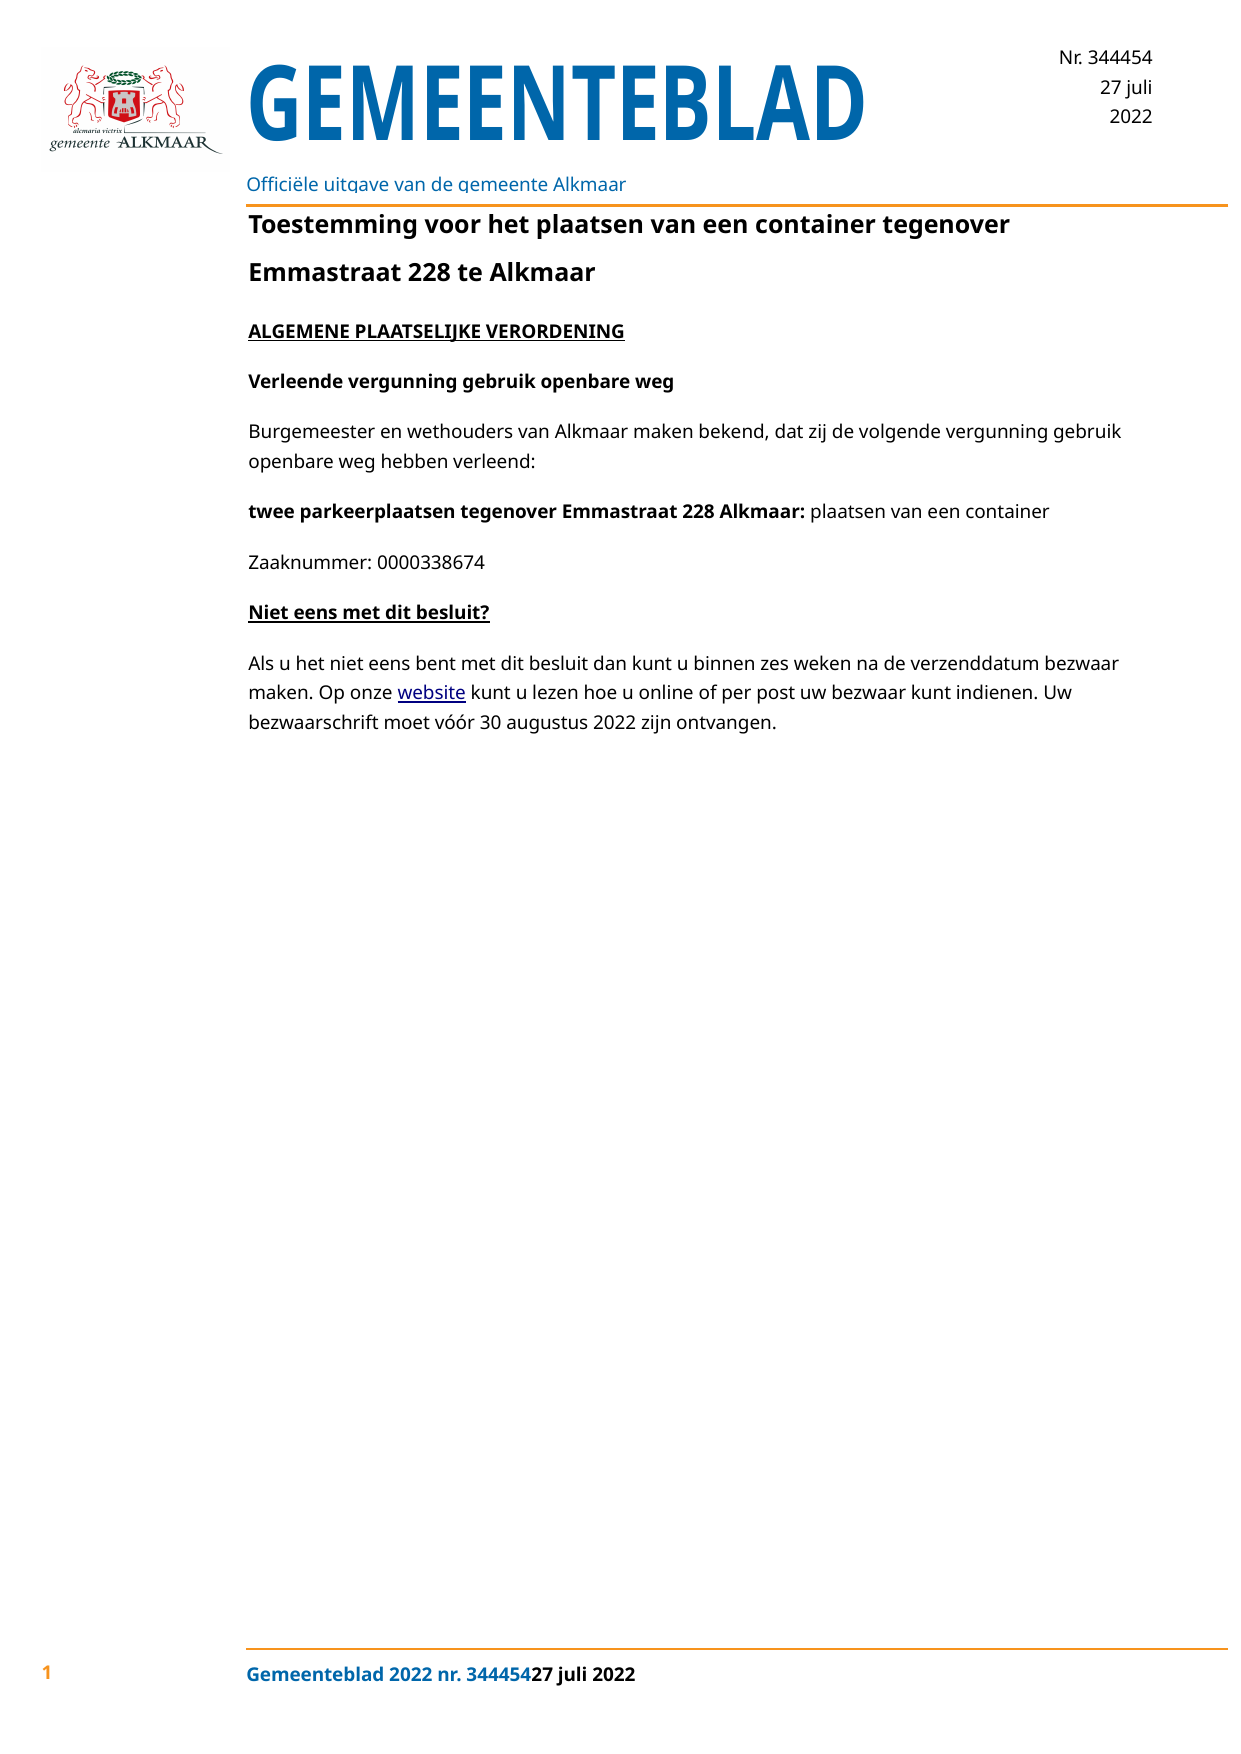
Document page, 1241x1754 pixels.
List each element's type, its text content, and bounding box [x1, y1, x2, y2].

text twee parkeerplaatsen tegenover Emmastraat 228 Alkmaar: plaatsen van een container [248, 499, 1152, 524]
text Verleende vergunning gebruik openbare weg [248, 368, 1152, 394]
text Toestemming voor het plaatsen van een container tegenover Emmastraat 228 te Alkmaar [248, 207, 1152, 288]
text ALGEMENE PLAATSELIJKE VERORDENING [248, 318, 1152, 344]
text Als u het niet eens bent met dit besluit dan kunt u binnen zes weken na de verzenddatum bezwaar maken. Op onze website kunt u lezen hoe u online of per post uw bezwaar kunt indienen. Uw bezwaarschrift moet vóór 30 augustus 2022 zijn ontvangen. [248, 650, 1152, 735]
text Zaaknummer: 0000338674 [248, 549, 1152, 575]
picture [41, 47, 231, 172]
text Burgemeester en wethouders van Alkmaar maken bekend, dat zij de volgende vergunning gebruik openbare weg hebben verleend: [248, 419, 1152, 474]
text Niet eens met dit besluit? [248, 599, 1152, 625]
